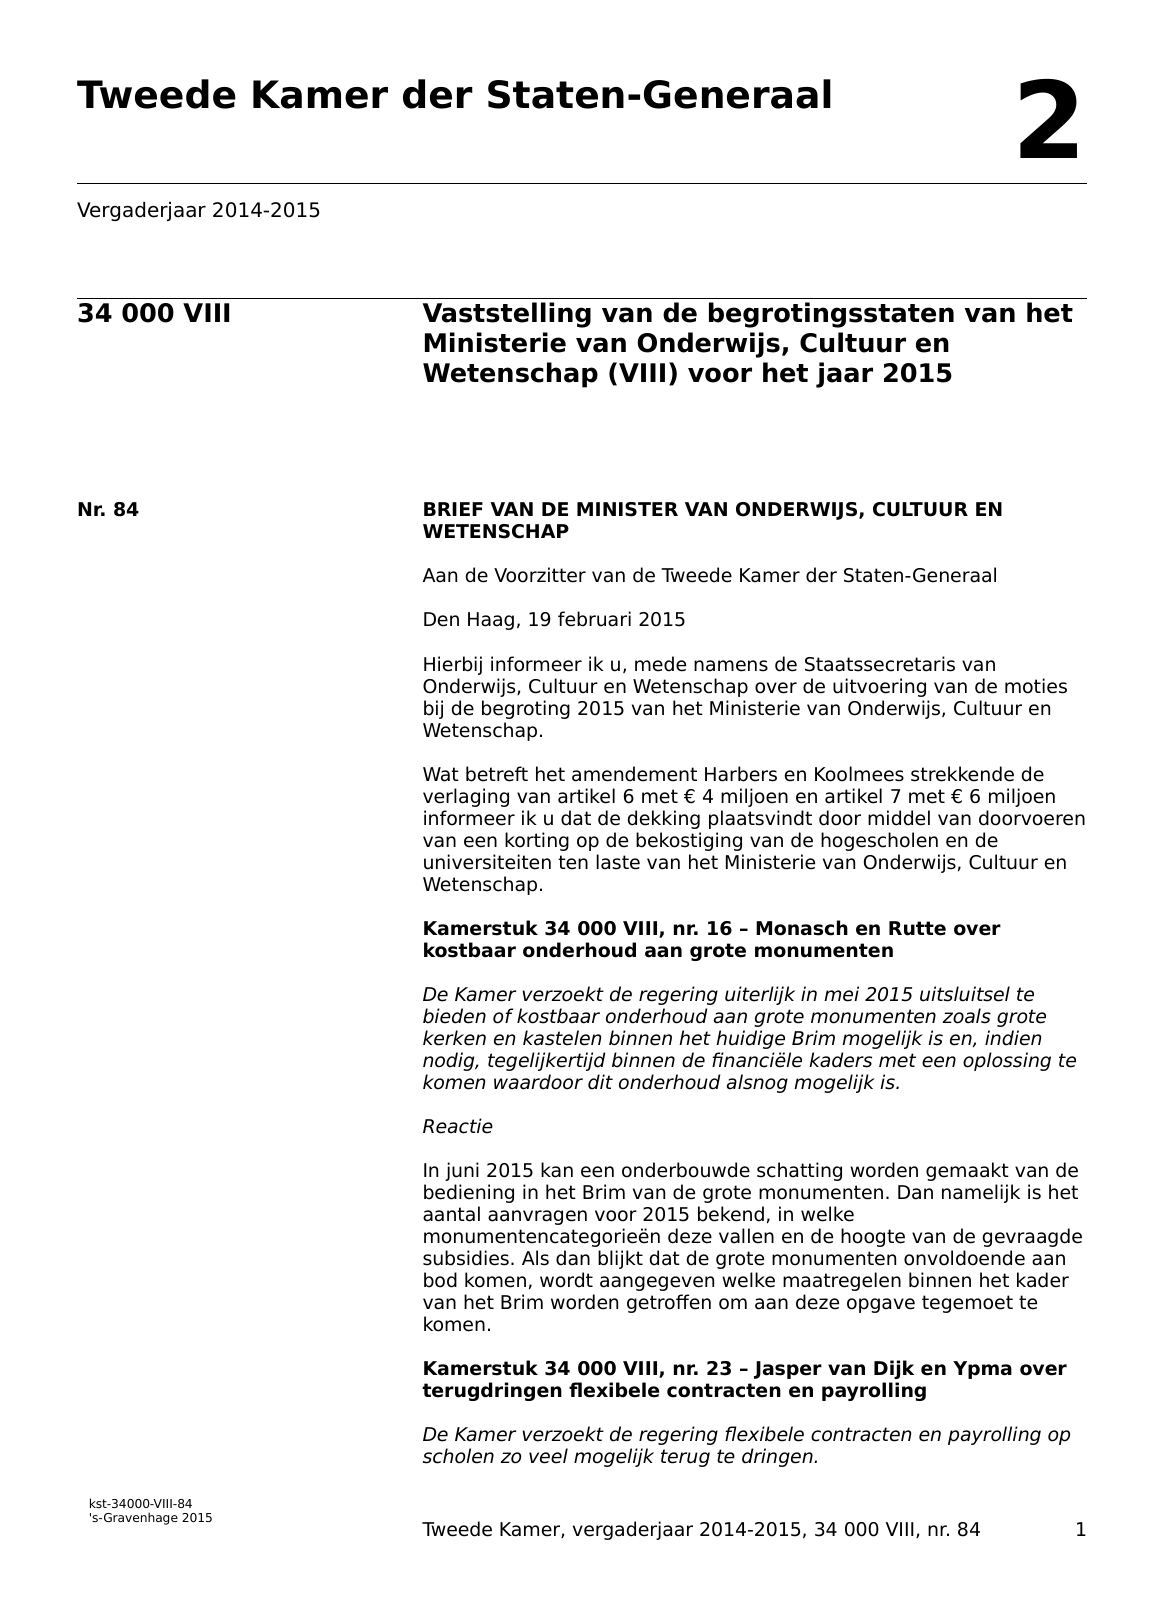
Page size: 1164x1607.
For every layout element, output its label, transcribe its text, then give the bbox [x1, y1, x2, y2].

text Hierbij informeer ik u, mede namens de Staatssecretaris van Onderwijs, Cultuur en Wetenschap over de uitvoering van de moties bij de begroting 2015 van het Ministerie van Onderwijs, Cultuur en Wetenschap. [422, 653, 1087, 741]
table_header Tweede Kamer der Staten-Generaal [77, 59, 886, 183]
subtitle Reactie [422, 1116, 1087, 1138]
text In juni 2015 kan een onderbouwde schatting worden gemaakt van de bediening in het Brim van de grote monumenten. Dan namelijk is het aantal aanvragen voor 2015 bekend, in welke monumentencategorieën deze vallen en de hoogte van de gevraagde subsidies. Als dan blijkt dat de grote monumenten onvoldoende aan bod komen, wordt aangegeven welke maatregelen binnen het kader van het Brim worden getroffen om aan deze opgave tegemoet te komen. [422, 1160, 1087, 1336]
subtitle 34 000 VIII Vaststelling van de begrotingsstaten van het Ministerie van Onderwijs, Cultuur en Wetenschap (VIII) voor het jaar 2015 [77, 299, 1087, 388]
subtitle Kamerstuk 34 000 VIII, nr. 16 – Monasch en Rutte over kostbaar onderhoud aan grote monumenten [422, 918, 1087, 962]
text 's-Gravenhage 2015 [88, 1511, 323, 1525]
text Wat betreft het amendement Harbers en Koolmees strekkende de verlaging van artikel 6 met € 4 miljoen en artikel 7 met € 6 miljoen informeer ik u dat de dekking plaatsvindt door middel van doorvoeren van een korting op de bekostiging van de hogescholen en de universiteiten ten laste van het Ministerie van Onderwijs, Cultuur en Wetenschap. [422, 764, 1087, 896]
text Den Haag, 19 februari 2015 [422, 609, 1087, 631]
subtitle Nr. 84 BRIEF VAN DE MINISTER VAN ONDERWIJS, CULTUUR EN WETENSCHAP [77, 499, 1087, 543]
table_header 2 [886, 59, 1087, 183]
text De Kamer verzoekt de regering flexibele contracten en payrolling op scholen zo veel mogelijk terug te dringen. [422, 1424, 1087, 1468]
subtitle Kamerstuk 34 000 VIII, nr. 23 – Jasper van Dijk en Ypma over terugdringen flexibele contracten en payrolling [422, 1358, 1087, 1402]
table_cell Vergaderjaar 2014-2015 [77, 184, 1087, 298]
text Aan de Voorzitter van de Tweede Kamer der Staten-Generaal [422, 565, 1087, 587]
text De Kamer verzoekt de regering uiterlijk in mei 2015 uitsluitsel te bieden of kostbaar onderhoud aan grote monumenten zoals grote kerken en kastelen binnen het huidige Brim mogelijk is en, indien nodig, tegelijkertijd binnen de financiële kaders met een oplossing te komen waardoor dit onderhoud alsnog mogelijk is. [422, 984, 1087, 1094]
text kst-34000-VIII-84 [88, 1497, 323, 1511]
